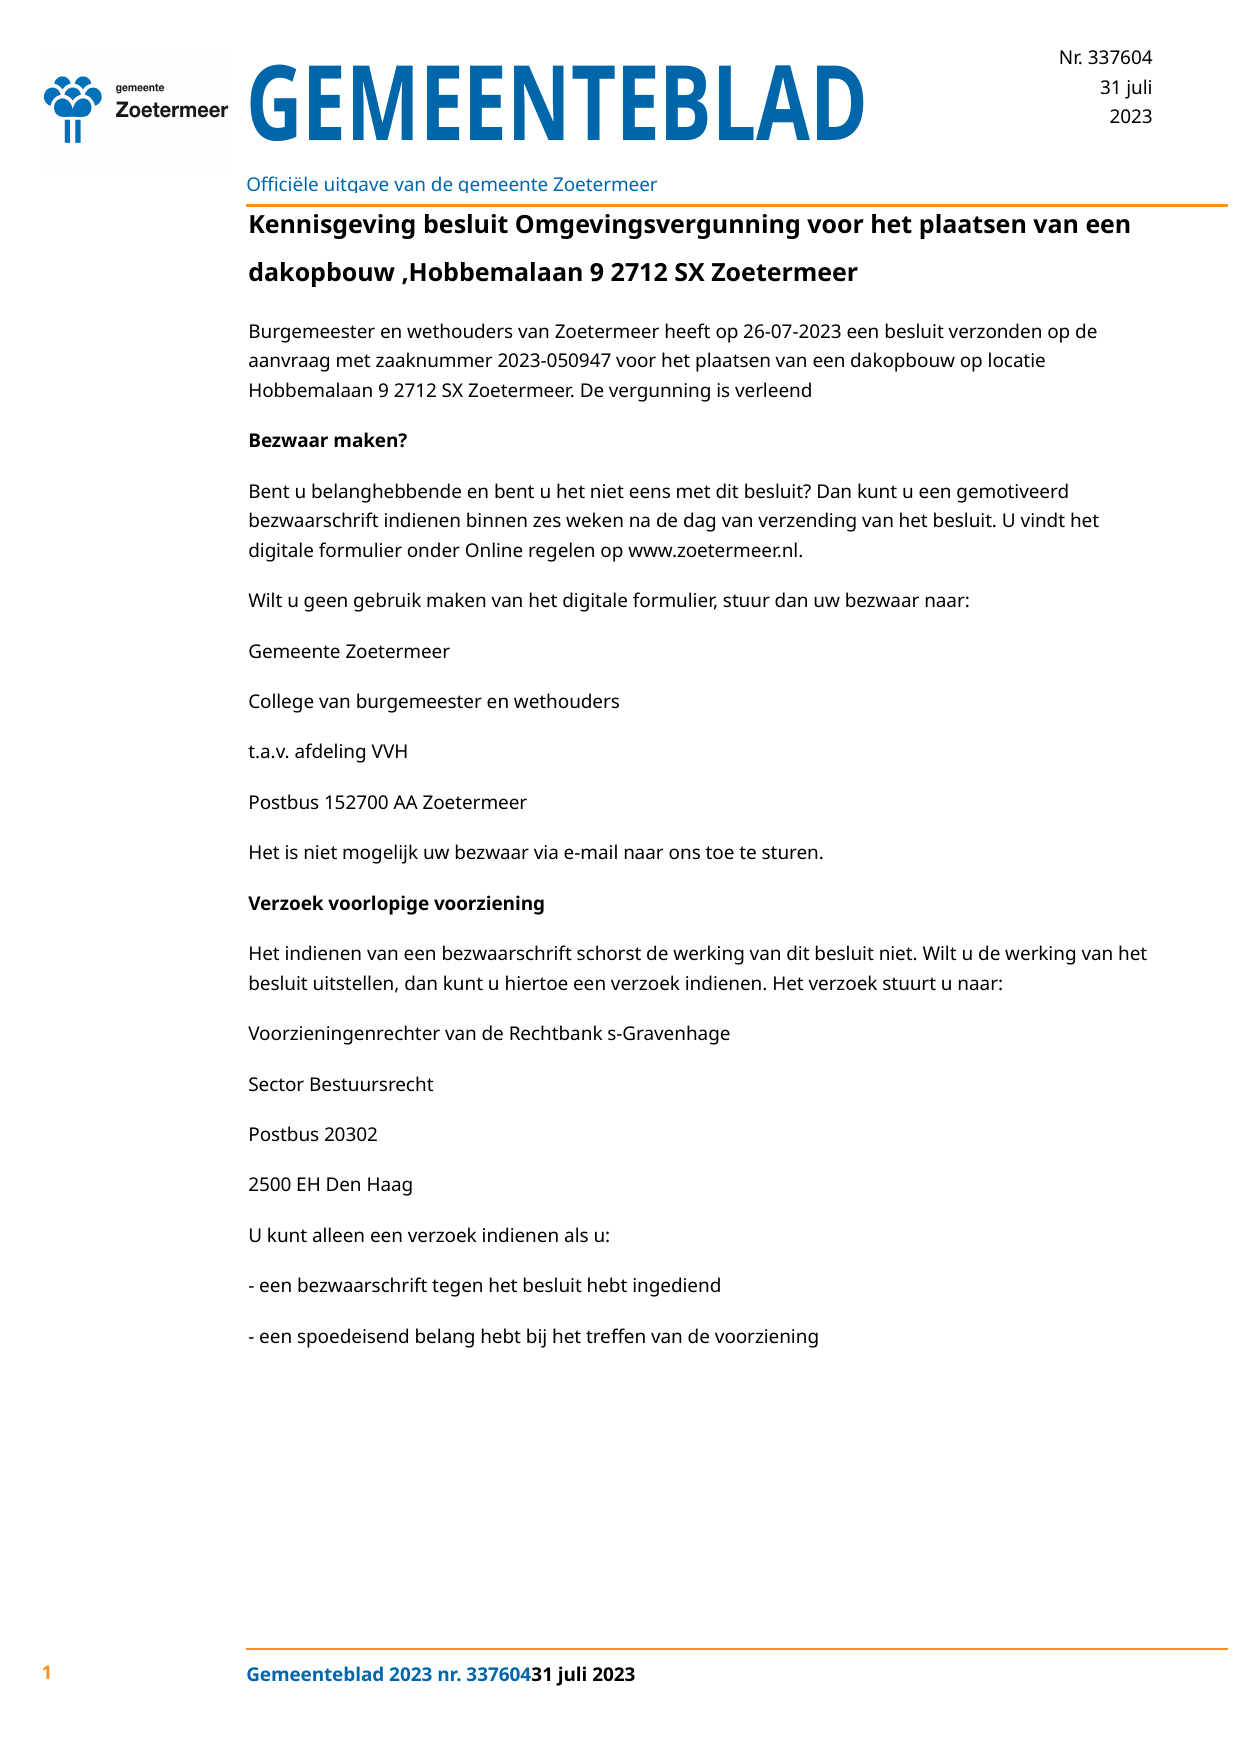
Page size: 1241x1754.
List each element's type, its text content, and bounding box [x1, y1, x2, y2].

text Kennisgeving besluit Omgevingsvergunning voor het plaatsen van een dakopbouw ,Hobbemalaan 9 2712 SX Zoetermeer [248, 207, 1152, 288]
text 2500 EH Den Haag [248, 1172, 1152, 1197]
text Postbus 152700 AA Zoetermeer [248, 789, 1152, 815]
text Bezwaar maken? [248, 427, 1152, 453]
picture [41, 47, 231, 172]
text Het indienen van een bezwaarschrift schorst de werking van dit besluit niet. Wilt u de werking van het besluit uitstellen, dan kunt u hiertoe een verzoek indienen. Het verzoek stuurt u naar: [248, 940, 1152, 996]
text Voorzieningenrechter van de Rechtbank s-Gravenhage [248, 1020, 1152, 1046]
text t.a.v. afdeling VVH [248, 739, 1152, 764]
text Het is niet mogelijk uw bezwaar via e-mail naar ons toe te sturen. [248, 839, 1152, 865]
text Burgemeester en wethouders van Zoetermeer heeft op 26-07-2023 een besluit verzonden op de aanvraag met zaaknummer 2023-050947 voor het plaatsen van een dakopbouw op locatie Hobbemalaan 9 2712 SX Zoetermeer. De vergunning is verleend [248, 318, 1152, 403]
text Sector Bestuursrecht [248, 1071, 1152, 1097]
text Verzoek voorlopige voorziening [248, 890, 1152, 916]
text U kunt alleen een verzoek indienen als u: [248, 1222, 1152, 1248]
text - een bezwaarschrift tegen het besluit hebt ingediend [248, 1272, 1152, 1298]
text Bent u belanghebbende en bent u het niet eens met dit besluit? Dan kunt u een gemotiveerd bezwaarschrift indienen binnen zes weken na de dag van verzending van het besluit. U vindt het digitale formulier onder Online regelen op www.zoetermeer.nl. [248, 478, 1152, 563]
text Wilt u geen gebruik maken van het digitale formulier, stuur dan uw bezwaar naar: [248, 587, 1152, 613]
text Gemeente Zoetermeer [248, 638, 1152, 664]
text - een spoedeisend belang hebt bij het treffen van de voorziening [248, 1323, 1152, 1349]
text College van burgemeester en wethouders [248, 688, 1152, 714]
text Postbus 20302 [248, 1121, 1152, 1147]
